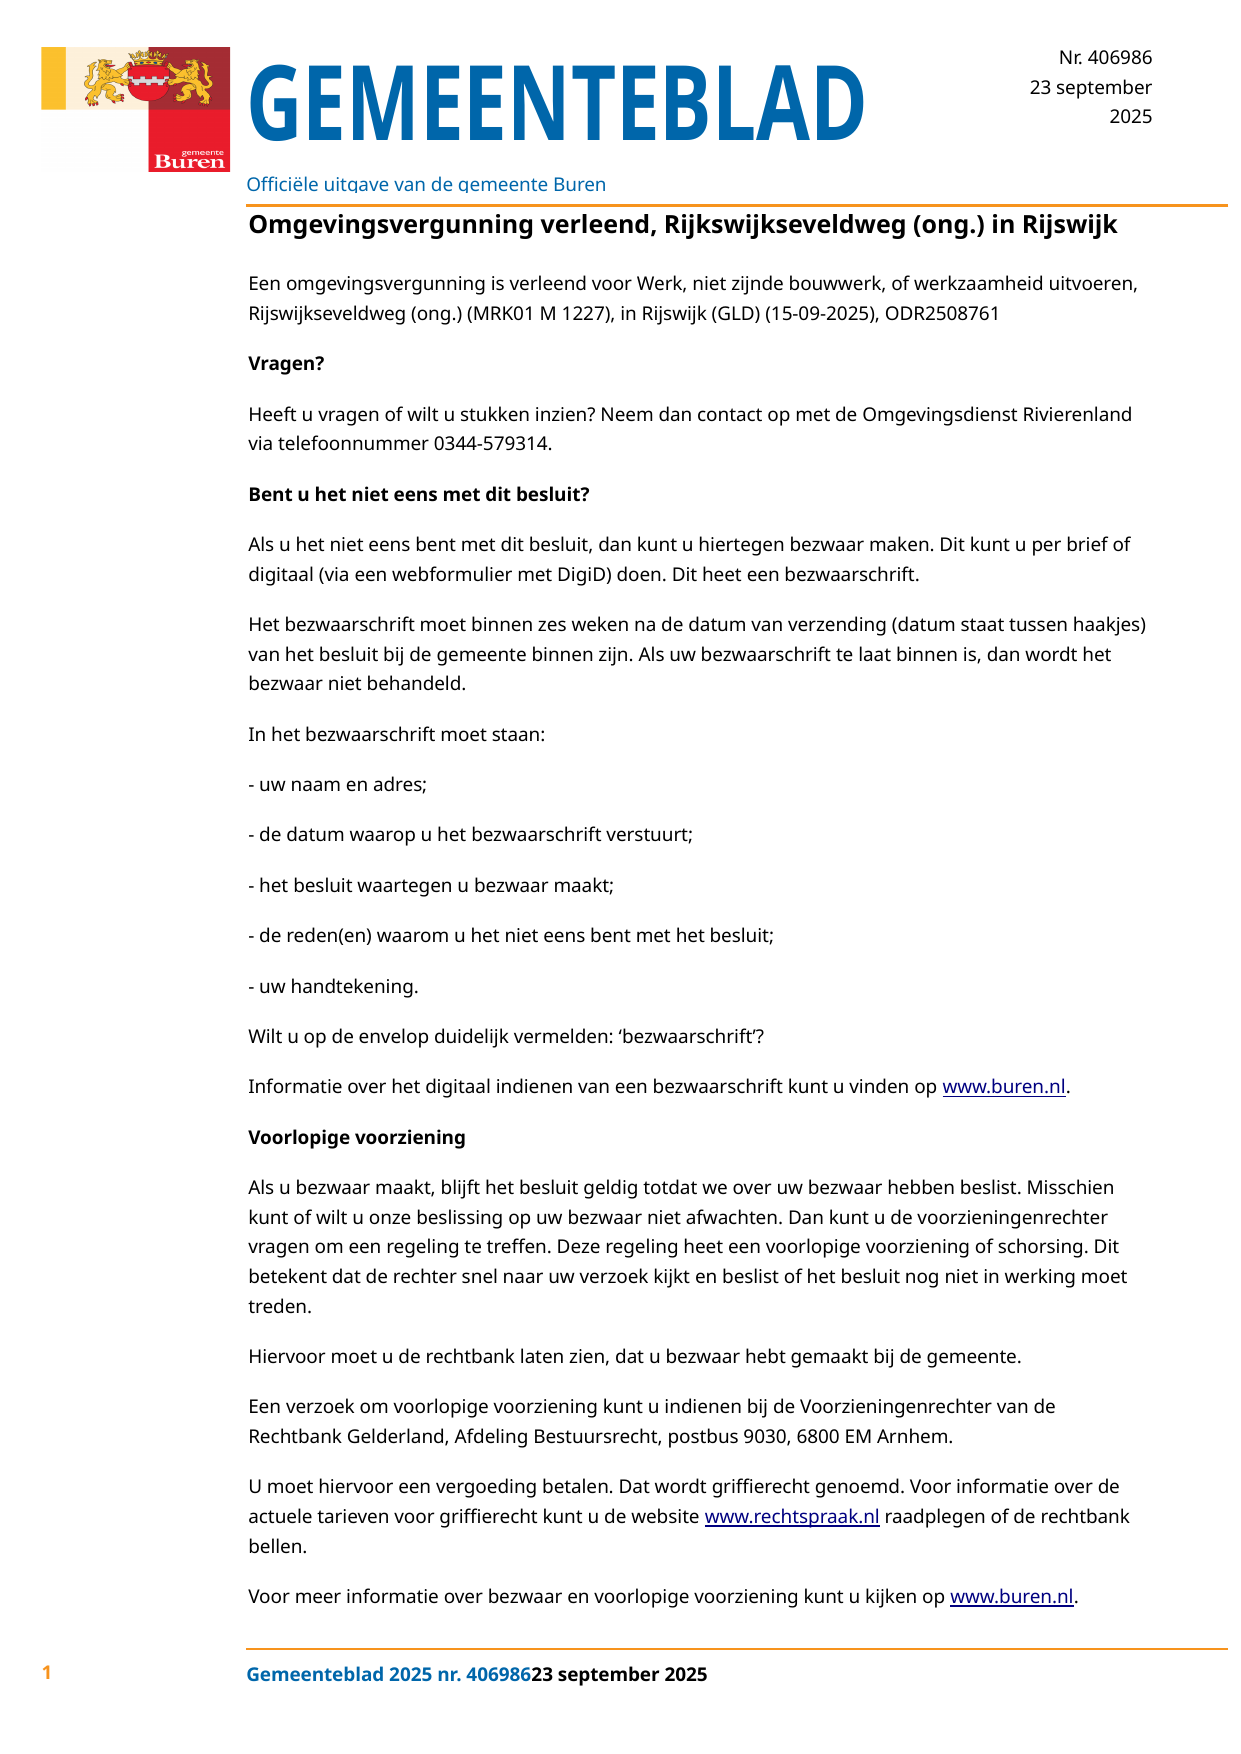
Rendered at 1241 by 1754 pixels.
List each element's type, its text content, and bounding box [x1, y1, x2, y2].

text - uw naam en adres; [248, 771, 1152, 797]
picture [41, 47, 231, 172]
text U moet hiervoor een vergoeding betalen. Dat wordt griffierecht genoemd. Voor informatie over de actuele tarieven voor griffierecht kunt u de website www.rechtspraak.nl raadplegen of de rechtbank bellen. [248, 1474, 1152, 1558]
text Heeft u vragen of wilt u stukken inzien? Neem dan contact op met de Omgevingsdienst Rivierenland via telefoonnummer 0344-579314. [248, 401, 1152, 456]
text Een omgevingsvergunning is verleend voor Werk, niet zijnde bouwwerk, of werkzaamheid uitvoeren, Rijswijkseveldweg (ong.) (MRK01 M 1227), in Rijswijk (GLD) (15-09-2025), ODR2508761 [248, 270, 1152, 326]
text - het besluit waartegen u bezwaar maakt; [248, 872, 1152, 898]
text Wilt u op de envelop duidelijk vermelden: ‘bezwaarschrift’? [248, 1023, 1152, 1049]
text Bent u het niet eens met dit besluit? [248, 481, 1152, 506]
text Voorlopige voorziening [248, 1124, 1152, 1150]
text Een verzoek om voorlopige voorziening kunt u indienen bij de Voorzieningenrechter van de Rechtbank Gelderland, Afdeling Bestuursrecht, postbus 9030, 6800 EM Arnhem. [248, 1394, 1152, 1449]
text - de datum waarop u het bezwaarschrift verstuurt; [248, 822, 1152, 847]
text Als u bezwaar maakt, blijft het besluit geldig totdat we over uw bezwaar hebben beslist. Misschien kunt of wilt u onze beslissing op uw bezwaar niet afwachten. Dan kunt u de voorzieningenrechter vragen om een regeling te treffen. Deze regeling heet een voorlopige voorziening of schorsing. Dit betekent dat de rechter snel naar uw verzoek kijkt en beslist of het besluit nog niet in werking moet treden. [248, 1174, 1152, 1318]
text Omgevingsvergunning verleend, Rijkswijkseveldweg (ong.) in Rijswijk [248, 207, 1152, 241]
text Informatie over het digitaal indienen van een bezwaarschrift kunt u vinden op www.buren.nl. [248, 1074, 1152, 1099]
text Voor meer informatie over bezwaar en voorlopige voorziening kunt u kijken op www.buren.nl. [248, 1583, 1152, 1609]
text In het bezwaarschrift moet staan: [248, 721, 1152, 746]
text - de reden(en) waarom u het niet eens bent met het besluit; [248, 922, 1152, 948]
text Hiervoor moet u de rechtbank laten zien, dat u bezwaar hebt gemaakt bij de gemeente. [248, 1343, 1152, 1369]
text Als u het niet eens bent met dit besluit, dan kunt u hiertegen bezwaar maken. Dit kunt u per brief of digitaal (via een webformulier met DigiD) doen. Dit heet een bezwaarschrift. [248, 531, 1152, 586]
text Vragen? [248, 350, 1152, 376]
text Het bezwaarschrift moet binnen zes weken na de datum van verzending (datum staat tussen haakjes) van het besluit bij de gemeente binnen zijn. Als uw bezwaarschrift te laat binnen is, dan wordt het bezwaar niet behandeld. [248, 611, 1152, 696]
text - uw handtekening. [248, 973, 1152, 998]
